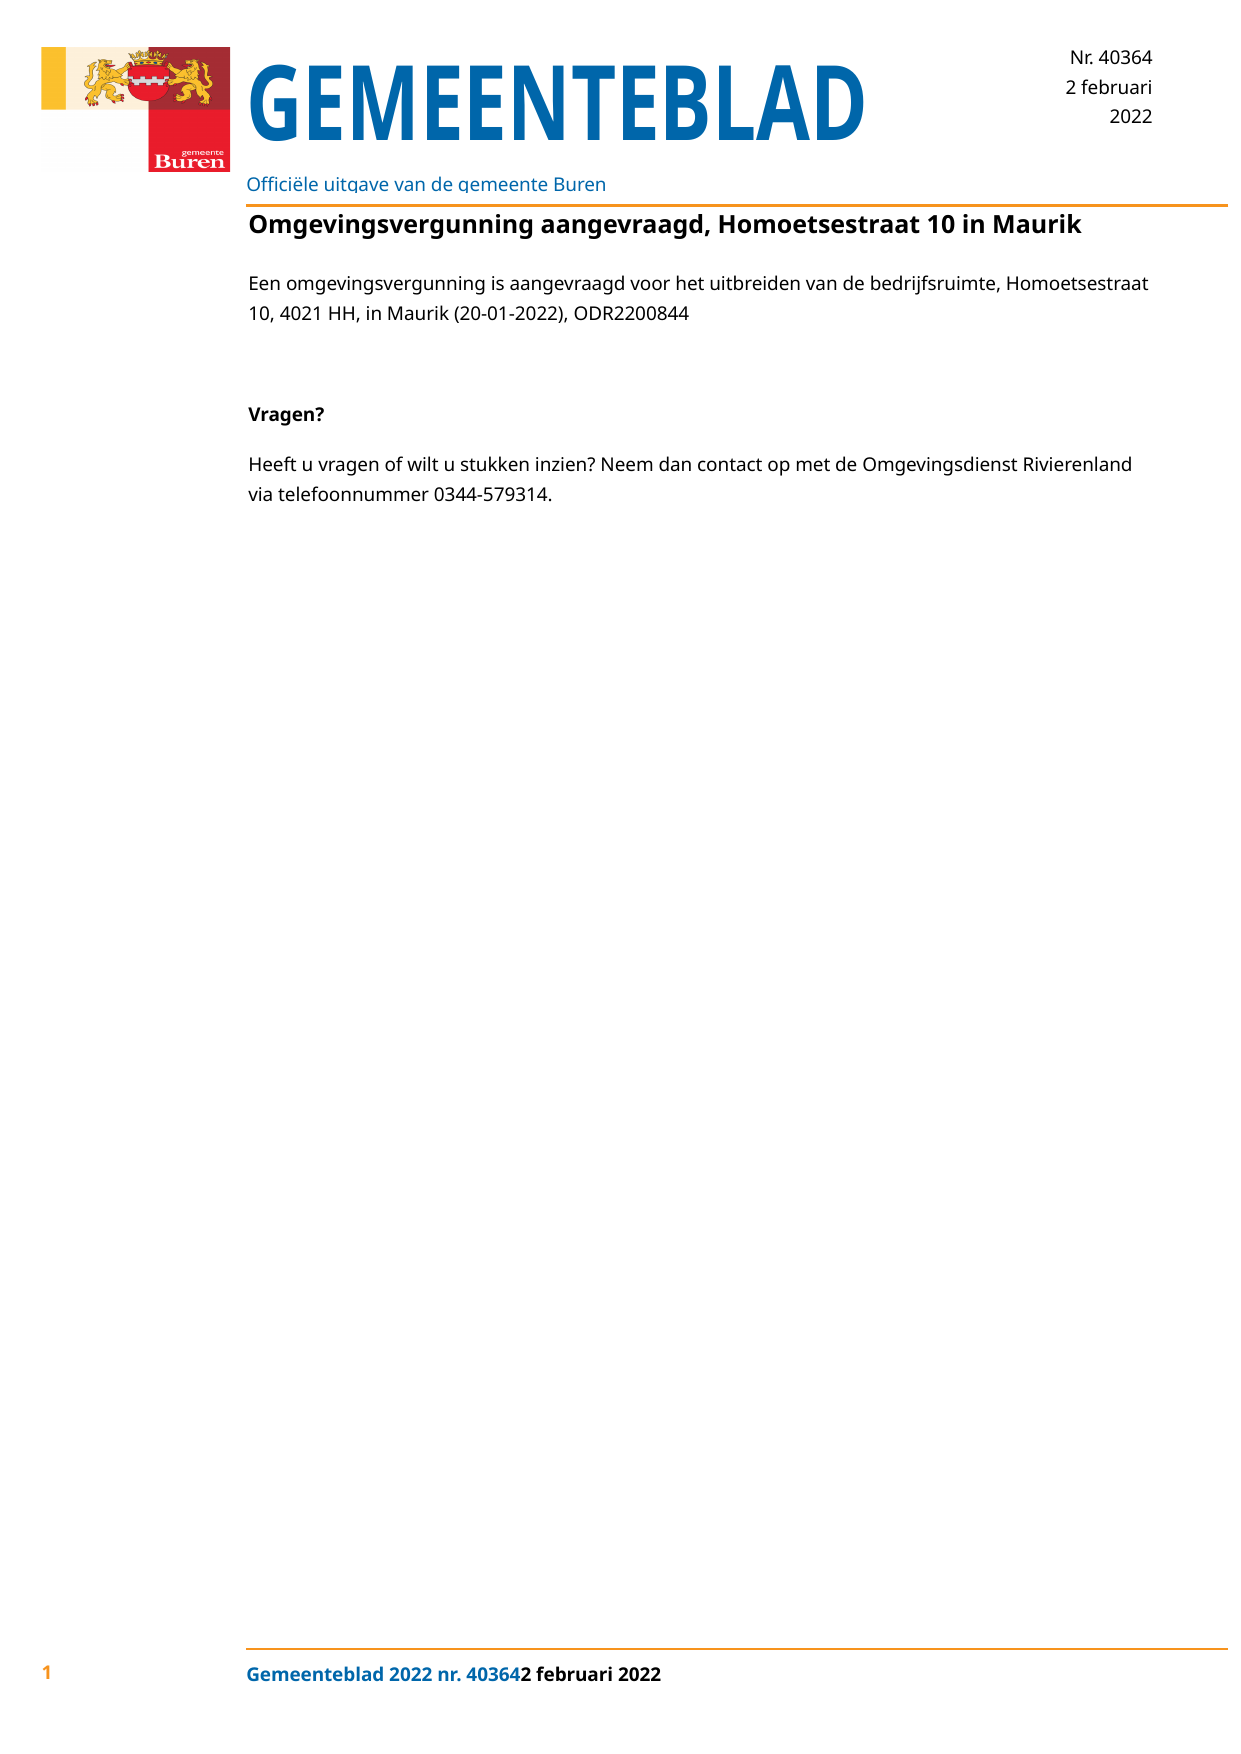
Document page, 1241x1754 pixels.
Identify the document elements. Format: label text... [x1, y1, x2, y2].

text Een omgevingsvergunning is aangevraagd voor het uitbreiden van de bedrijfsruimte, Homoetsestraat 10, 4021 HH, in Maurik (20-01-2022), ODR2200844 [248, 270, 1152, 326]
text Omgevingsvergunning aangevraagd, Homoetsestraat 10 in Maurik [248, 207, 1152, 241]
text Heeft u vragen of wilt u stukken inzien? Neem dan contact op met de Omgevingsdienst Rivierenland via telefoonnummer 0344-579314. [248, 451, 1152, 506]
text Vragen? [248, 401, 1152, 426]
picture [41, 47, 231, 172]
